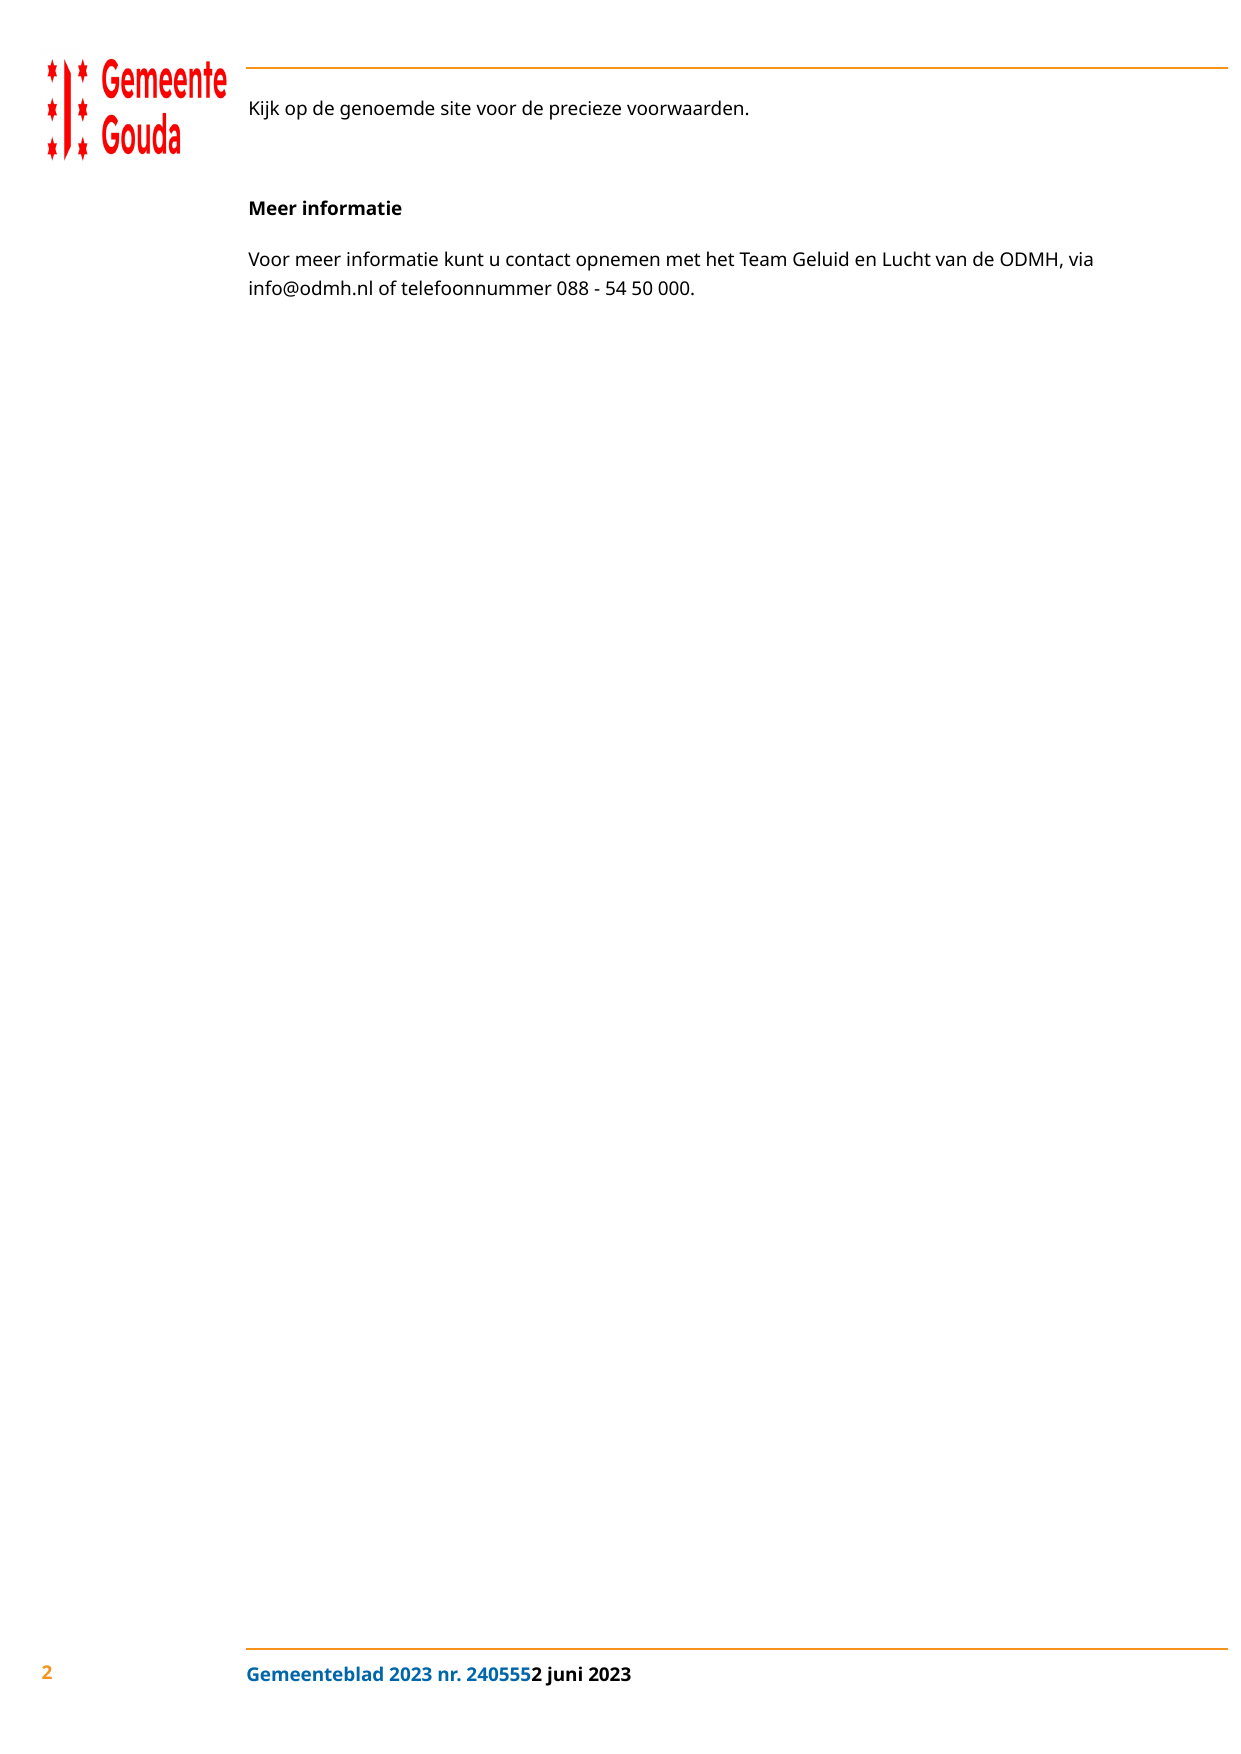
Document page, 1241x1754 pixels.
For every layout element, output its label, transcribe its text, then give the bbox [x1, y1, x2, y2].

text Kijk op de genoemde site voor de precieze voorwaarden. [248, 95, 1152, 121]
text Meer informatie [248, 196, 1152, 221]
text Voor meer informatie kunt u contact opnemen met het Team Geluid en Lucht van de ODMH, via info@odmh.nl of telefoonnummer 088 - 54 50 000. [248, 246, 1152, 301]
picture [41, 47, 231, 172]
